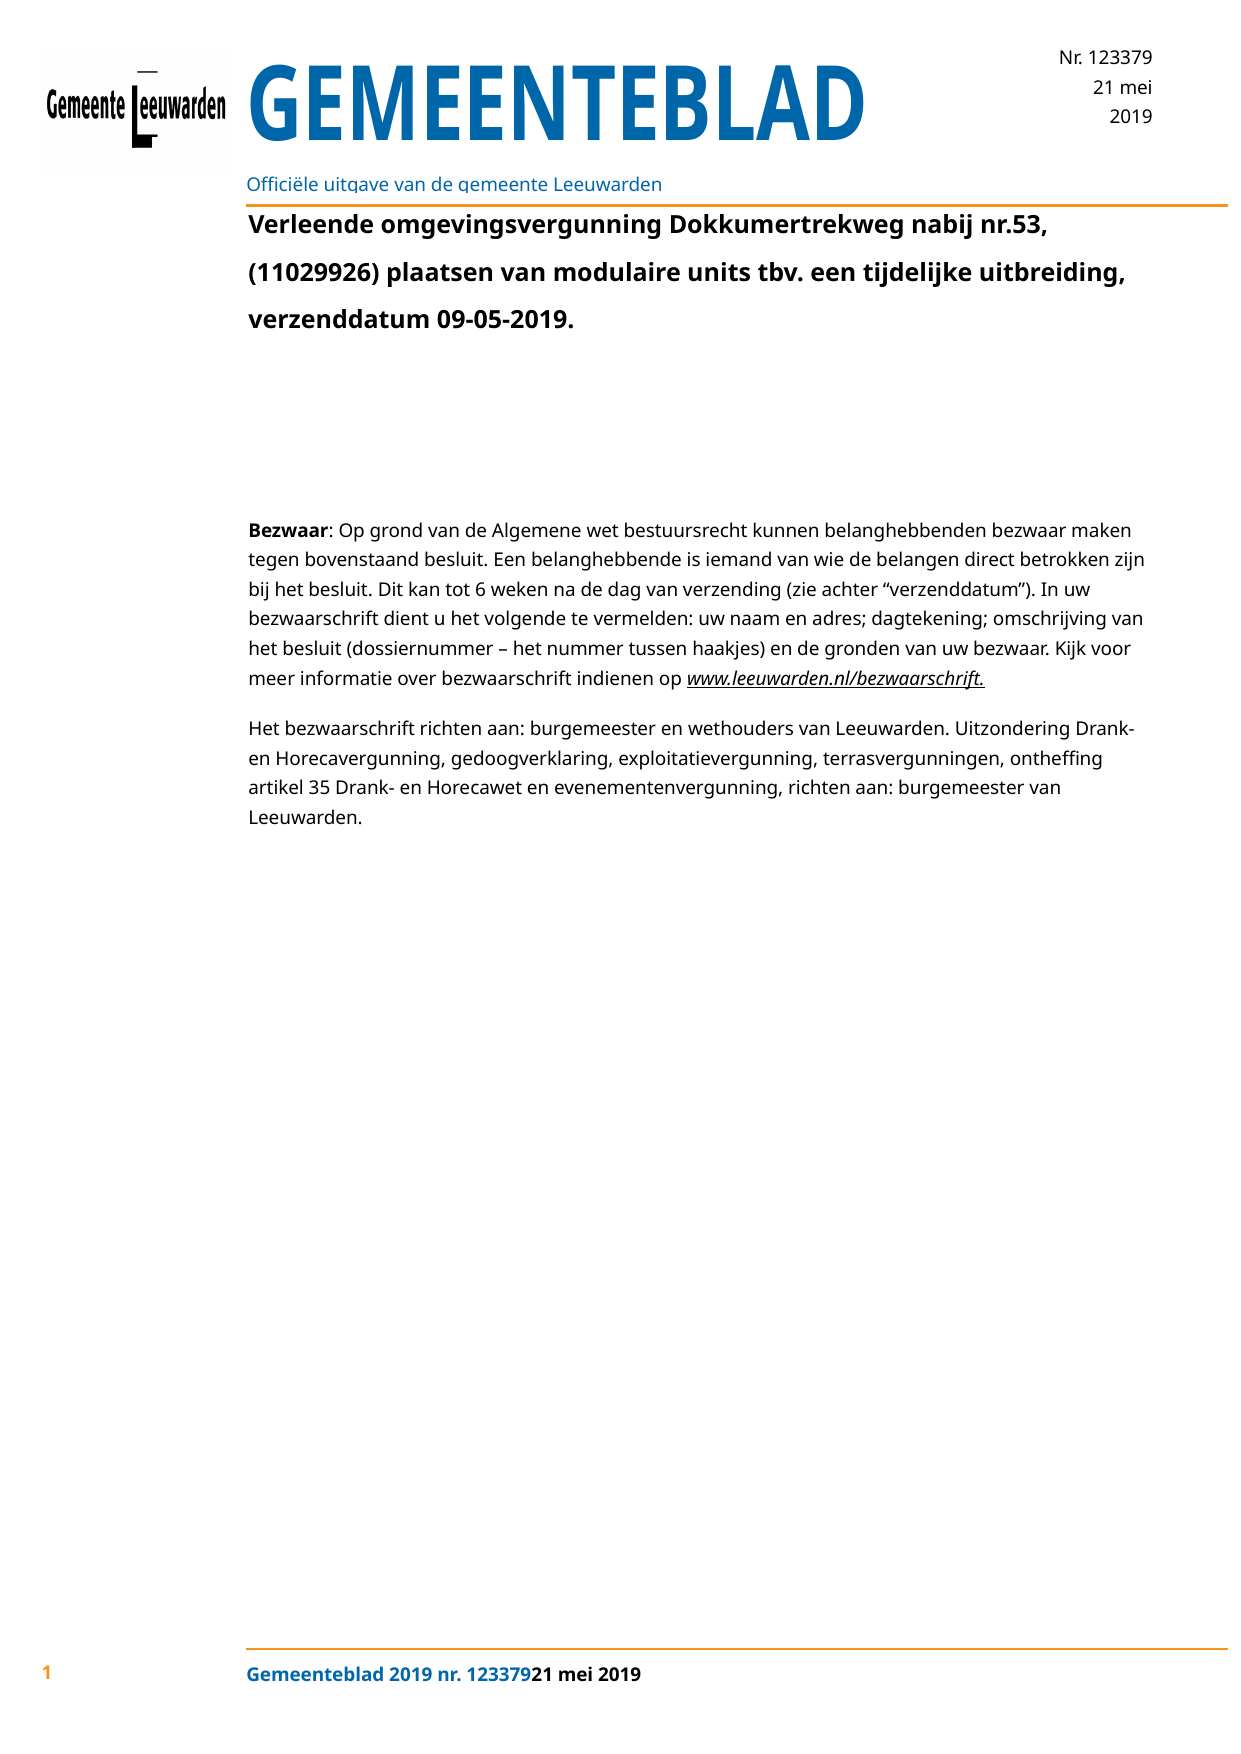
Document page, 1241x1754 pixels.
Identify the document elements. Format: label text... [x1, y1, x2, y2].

text Bezwaar: Op grond van de Algemene wet bestuursrecht kunnen belanghebbenden bezwaar maken tegen bovenstaand besluit. Een belanghebbende is iemand van wie de belangen direct betrokken zijn bij het besluit. Dit kan tot 6 weken na de dag van verzending (zie achter “verzenddatum”). In uw bezwaarschrift dient u het volgende te vermelden: uw naam en adres; dagtekening; omschrijving van het besluit (dossiernummer – het nummer tussen haakjes) en de gronden van uw bezwaar. Kijk voor meer informatie over bezwaarschrift indienen op www.leeuwarden.nl/bezwaarschrift. [248, 517, 1152, 690]
text Het bezwaarschrift richten aan: burgemeester en wethouders van Leeuwarden. Uitzondering Drank- en Horecavergunning, gedoogverklaring, exploitatievergunning, terrasvergunningen, ontheffing artikel 35 Drank- en Horecawet en evenementenvergunning, richten aan: burgemeester van Leeuwarden. [248, 715, 1152, 829]
picture [41, 47, 231, 172]
text Verleende omgevingsvergunning Dokkumertrekweg nabij nr.53, (11029926) plaatsen van modulaire units tbv. een tijdelijke uitbreiding, verzenddatum 09-05-2019. [248, 207, 1152, 336]
